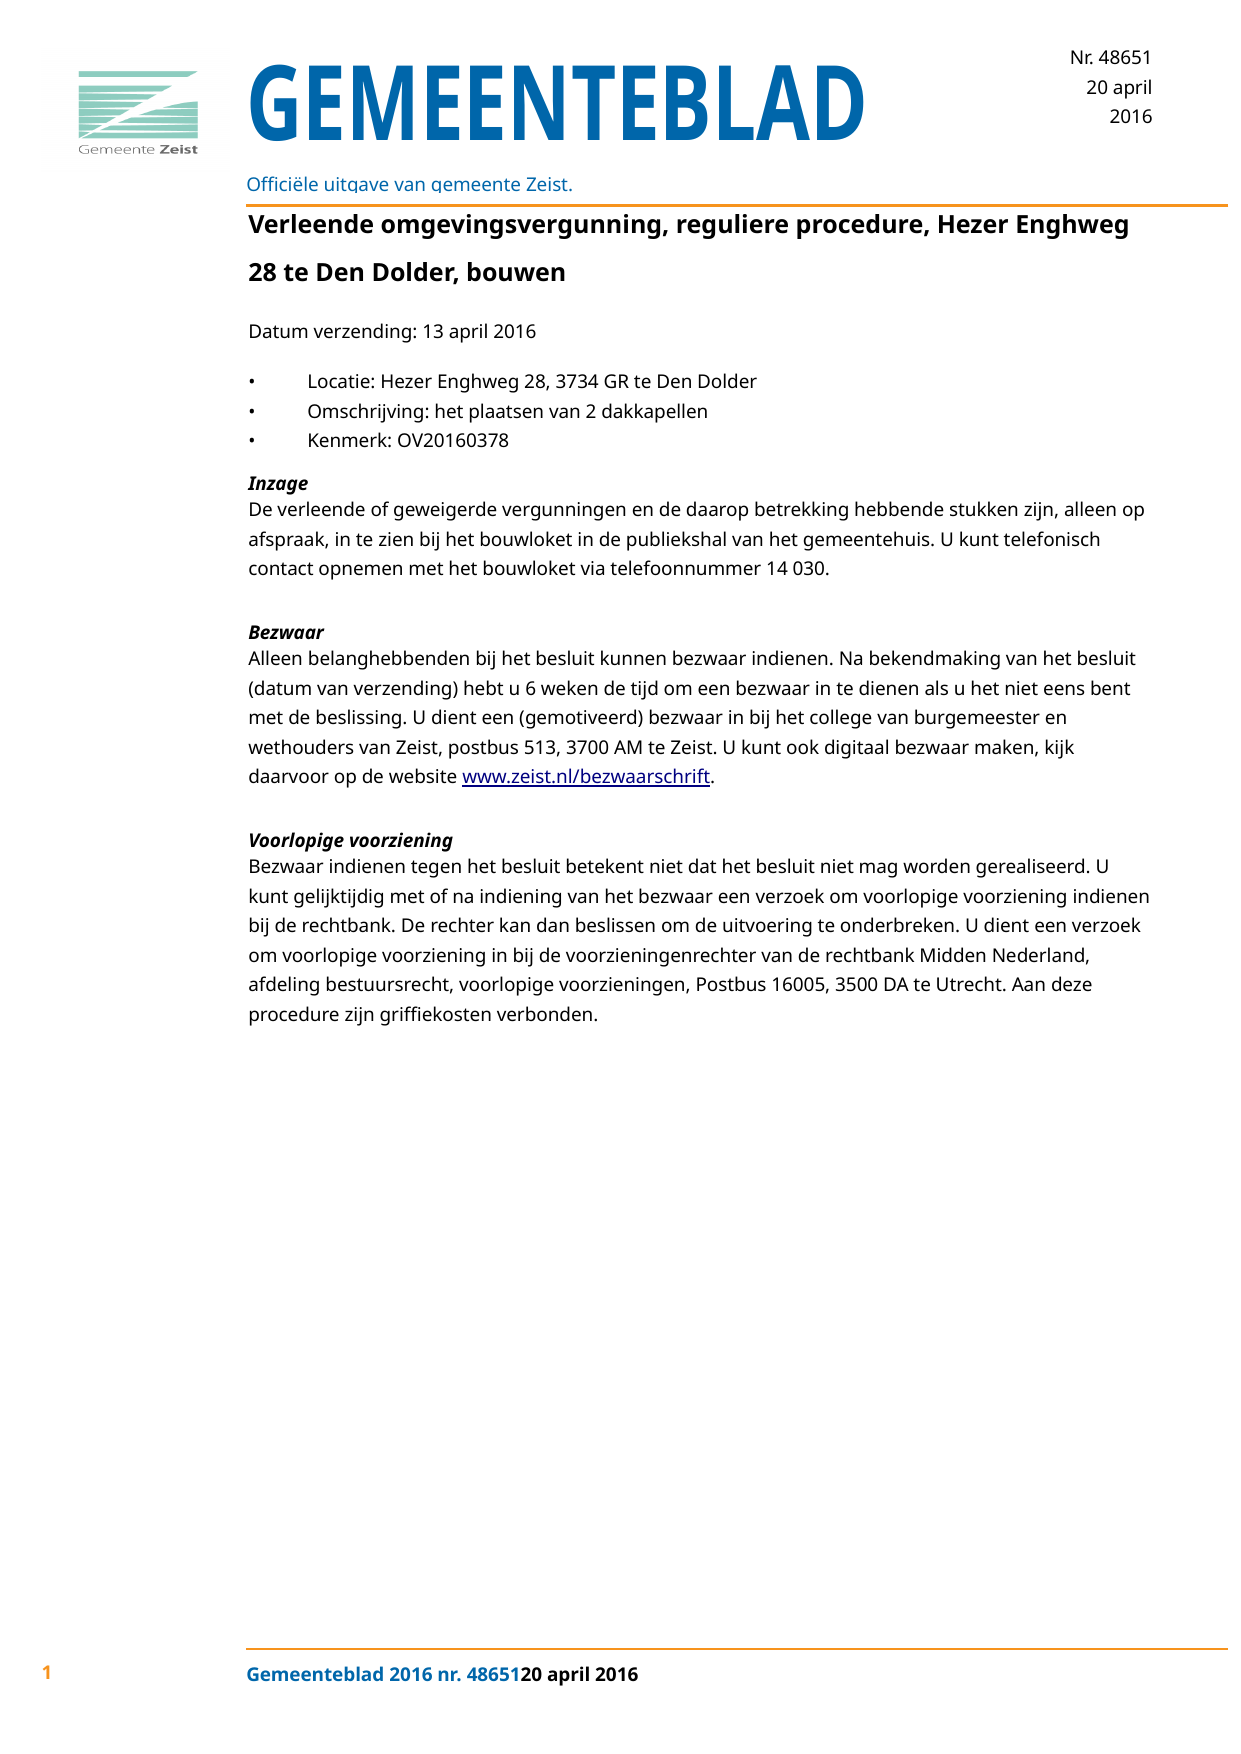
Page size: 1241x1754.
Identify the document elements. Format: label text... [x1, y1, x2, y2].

list Kenmerk: OV20160378 [248, 427, 1152, 453]
text Alleen belanghebbenden bij het besluit kunnen bezwaar indienen. Na bekendmaking van het besluit (datum van verzending) hebt u 6 weken de tijd om een bezwaar in te dienen als u het niet eens bent met de beslissing. U dient een (gemotiveerd) bezwaar in bij het college van burgemeester en wethouders van Zeist, postbus 513, 3700 AM te Zeist. U kunt ook digitaal bezwaar maken, kijk daarvoor op de website www.zeist.nl/bezwaarschrift. [248, 645, 1152, 789]
text Voorlopige voorziening [248, 827, 1152, 853]
text Bezwaar [248, 619, 1152, 645]
text Verleende omgevingsvergunning, reguliere procedure, Hezer Enghweg 28 te Den Dolder, bouwen [248, 207, 1152, 288]
text Inzage [248, 471, 1152, 496]
picture [41, 47, 231, 172]
list Locatie: Hezer Enghweg 28, 3734 GR te Den Dolder [248, 368, 1152, 394]
text De verleende of geweigerde vergunningen en de daarop betrekking hebbende stukken zijn, alleen op afspraak, in te zien bij het bouwloket in de publiekshal van het gemeentehuis. U kunt telefonisch contact opnemen met het bouwloket via telefoonnummer 14 030. [248, 496, 1152, 581]
text Datum verzending: 13 april 2016 [248, 318, 1152, 344]
text Bezwaar indienen tegen het besluit betekent niet dat het besluit niet mag worden gerealiseerd. U kunt gelijktijdig met of na indiening van het bezwaar een verzoek om voorlopige voorziening indienen bij de rechtbank. De rechter kan dan beslissen om de uitvoering te onderbreken. U dient een verzoek om voorlopige voorziening in bij de voorzieningenrechter van de rechtbank Midden Nederland, afdeling bestuursrecht, voorlopige voorzieningen, Postbus 16005, 3500 DA te Utrecht. Aan deze procedure zijn griffiekosten verbonden. [248, 853, 1152, 1027]
list Omschrijving: het plaatsen van 2 dakkapellen [248, 398, 1152, 424]
